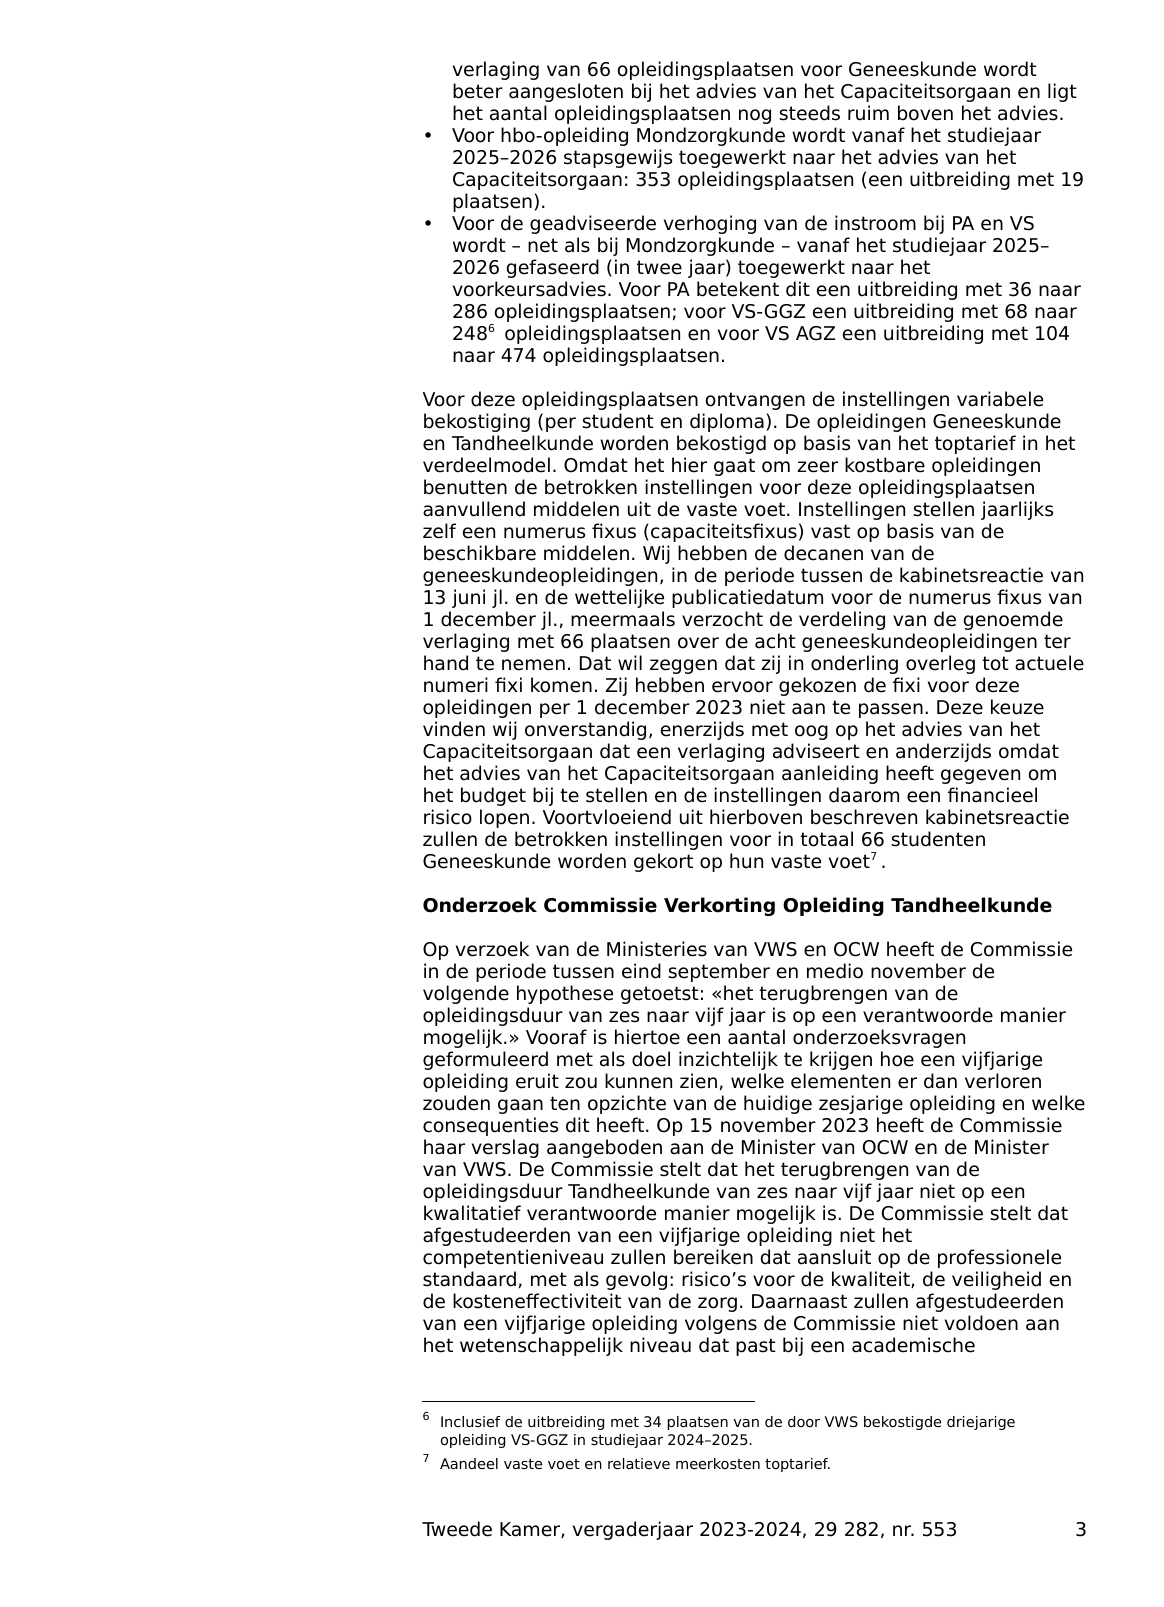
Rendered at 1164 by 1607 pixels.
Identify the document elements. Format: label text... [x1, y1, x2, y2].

subtitle Onderzoek Commissie Verkorting Opleiding Tandheelkunde [422, 895, 1087, 917]
text verlaging van 66 opleidingsplaatsen voor Geneeskunde wordt beter aangesloten bij het advies van het Capaciteitsorgaan en ligt het aantal opleidingsplaatsen nog steeds ruim boven het advies. [422, 59, 1087, 125]
text Aandeel vaste voet en relatieve meerkosten toptarief. [422, 1452, 1087, 1474]
text Op verzoek van de Ministeries van VWS en OCW heeft de Commissie in de periode tussen eind september en medio november de volgende hypothese getoetst: «het terugbrengen van de opleidingsduur van zes naar vijf jaar is op een verantwoorde manier mogelijk.» Vooraf is hiertoe een aantal onderzoeksvragen geformuleerd met als doel inzichtelijk te krijgen hoe een vijfjarige opleiding eruit zou kunnen zien, welke elementen er dan verloren zouden gaan ten opzichte van de huidige zesjarige opleiding en welke consequenties dit heeft. Op 15 november 2023 heeft de Commissie haar verslag aangeboden aan de Minister van OCW en de Minister van VWS. De Commissie stelt dat het terugbrengen van de opleidingsduur Tandheelkunde van zes naar vijf jaar niet op een kwalitatief verantwoorde manier mogelijk is. De Commissie stelt dat afgestudeerden van een vijfjarige opleiding niet het competentieniveau zullen bereiken dat aansluit op de professionele standaard, met als gevolg: risico’s voor de kwaliteit, de veiligheid en de kosteneffectiviteit van de zorg. Daarnaast zullen afgestudeerden van een vijfjarige opleiding volgens de Commissie niet voldoen aan het wetenschappelijk niveau dat past bij een academische [422, 939, 1087, 1356]
text • Voor de geadviseerde verhoging van de instroom bij PA en VS wordt – net als bij Mondzorgkunde – vanaf het studiejaar 2025–2026 gefaseerd (in twee jaar) toegewerkt naar het voorkeursadvies. Voor PA betekent dit een uitbreiding met 36 naar 286 opleidingsplaatsen; voor VS-GGZ een uitbreiding met 68 naar 248 opleidingsplaatsen en voor VS AGZ een uitbreiding met 104 naar 474 opleidingsplaatsen. [422, 213, 1087, 367]
text • Voor hbo-opleiding Mondzorgkunde wordt vanaf het studiejaar 2025–2026 stapsgewijs toegewerkt naar het advies van het Capaciteitsorgaan: 353 opleidingsplaatsen (een uitbreiding met 19 plaatsen). [422, 125, 1087, 213]
text Voor deze opleidingsplaatsen ontvangen de instellingen variabele bekostiging (per student en diploma). De opleidingen Geneeskunde en Tandheelkunde worden bekostigd op basis van het toptarief in het verdeelmodel. Omdat het hier gaat om zeer kostbare opleidingen benutten de betrokken instellingen voor deze opleidingsplaatsen aanvullend middelen uit de vaste voet. Instellingen stellen jaarlijks zelf een numerus fixus (capaciteitsfixus) vast op basis van de beschikbare middelen. Wij hebben de decanen van de geneeskundeopleidingen, in de periode tussen de kabinetsreactie van 13 juni jl. en de wettelijke publicatiedatum voor de numerus fixus van 1 december jl., meermaals verzocht de verdeling van de genoemde verlaging met 66 plaatsen over de acht geneeskundeopleidingen ter hand te nemen. Dat wil zeggen dat zij in onderling overleg tot actuele numeri fixi komen. Zij hebben ervoor gekozen de fixi voor deze opleidingen per 1 december 2023 niet aan te passen. Deze keuze vinden wij onverstandig, enerzijds met oog op het advies van het Capaciteitsorgaan dat een verlaging adviseert en anderzijds omdat het advies van het Capaciteitsorgaan aanleiding heeft gegeven om het budget bij te stellen en de instellingen daarom een financieel risico lopen. Voortvloeiend uit hierboven beschreven kabinetsreactie zullen de betrokken instellingen voor in totaal 66 studenten Geneeskunde worden gekort op hun vaste voet. [422, 389, 1087, 872]
text Inclusief de uitbreiding met 34 plaatsen van de door VWS bekostigde driejarige opleiding VS-GGZ in studiejaar 2024–2025. [422, 1410, 1087, 1449]
